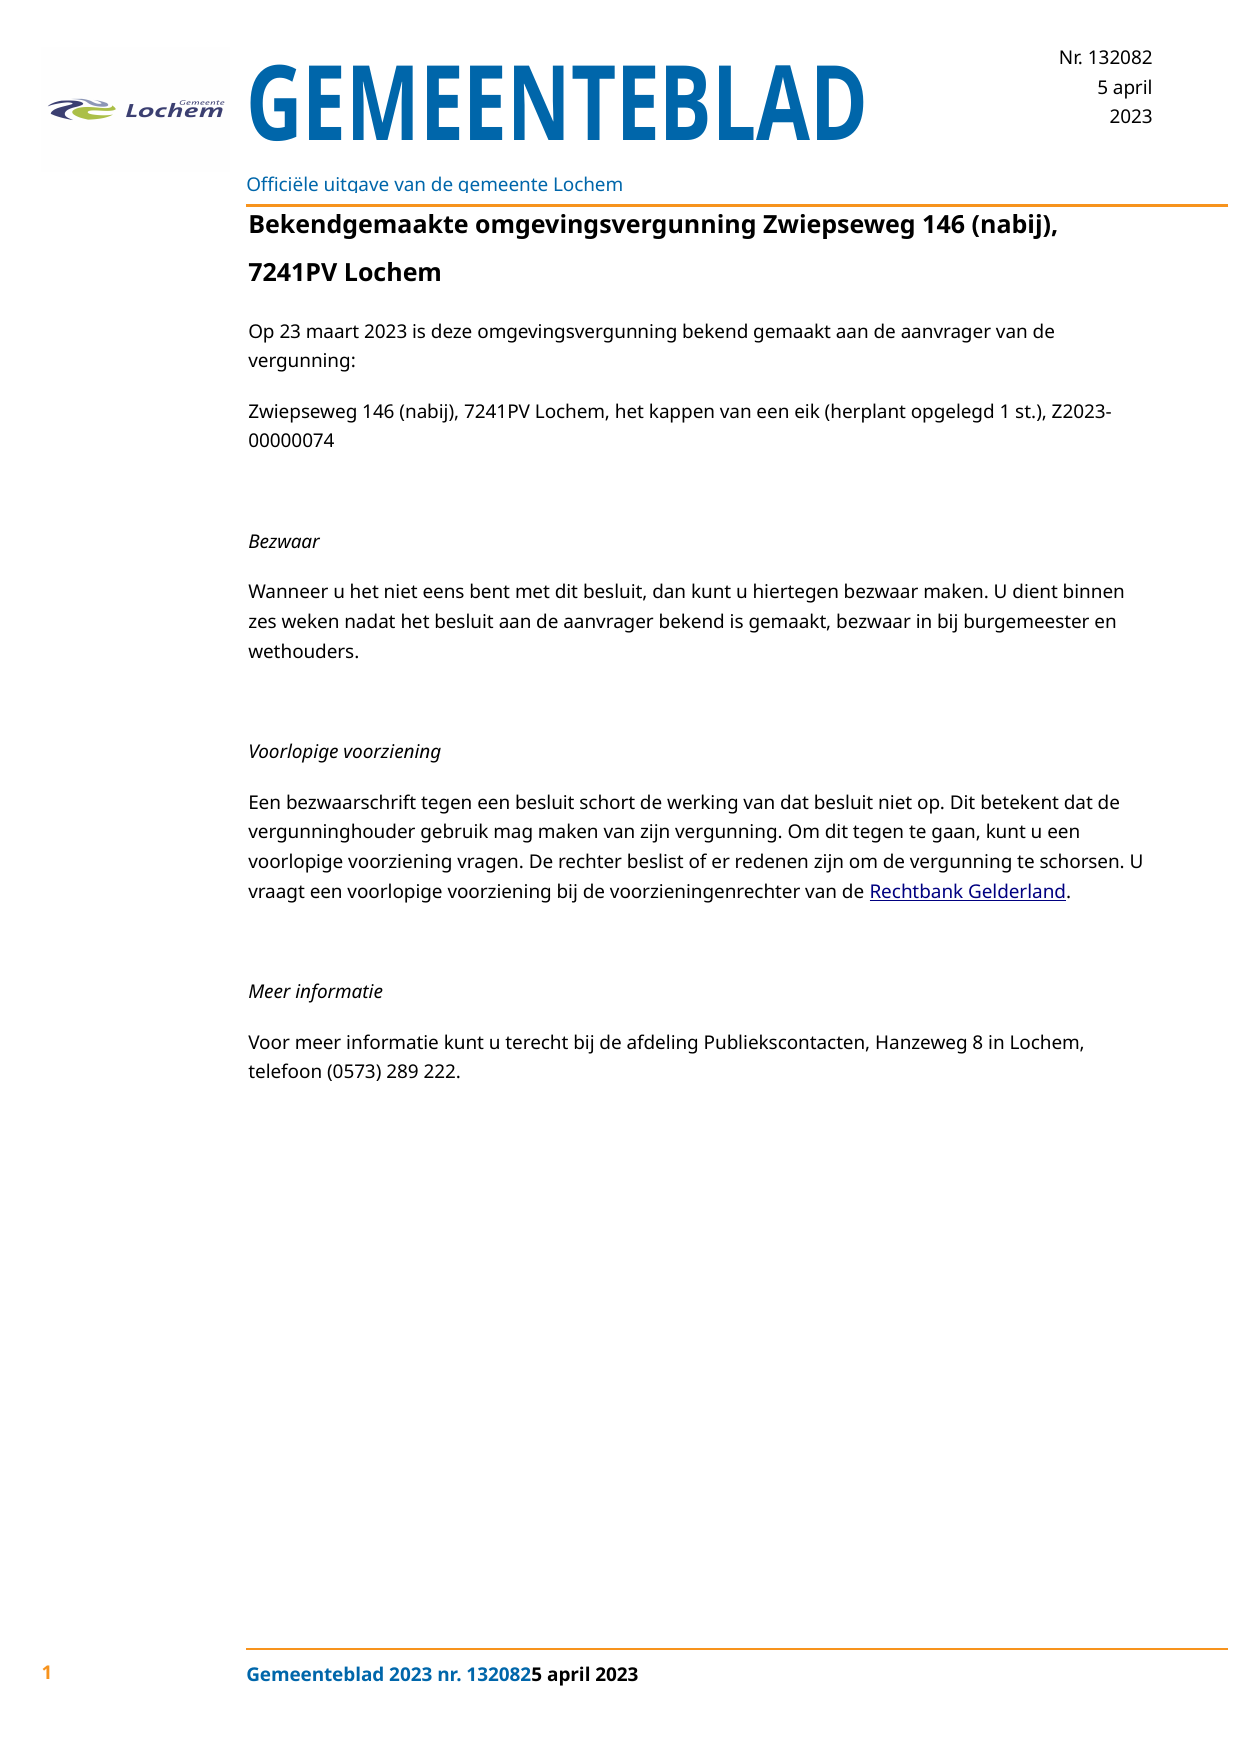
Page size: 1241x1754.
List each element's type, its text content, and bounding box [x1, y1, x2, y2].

text Bekendgemaakte omgevingsvergunning Zwiepseweg 146 (nabij), 7241PV Lochem [248, 207, 1152, 288]
text Meer informatie [248, 979, 1152, 1004]
text Bezwaar [248, 528, 1152, 554]
text Op 23 maart 2023 is deze omgevingsvergunning bekend gemaakt aan de aanvrager van de vergunning: [248, 318, 1152, 373]
text Wanneer u het niet eens bent met dit besluit, dan kunt u hiertegen bezwaar maken. U dient binnen zes weken nadat het besluit aan de aanvrager bekend is gemaakt, bezwaar in bij burgemeester en wethouders. [248, 579, 1152, 664]
text Voor meer informatie kunt u terecht bij de afdeling Publiekscontacten, Hanzeweg 8 in Lochem, telefoon (0573) 289 222. [248, 1029, 1152, 1084]
text Zwiepseweg 146 (nabij), 7241PV Lochem, het kappen van een eik (herplant opgelegd 1 st.), Z2023-00000074 [248, 398, 1152, 453]
text Een bezwaarschrift tegen een besluit schort de werking van dat besluit niet op. Dit betekent dat de vergunninghouder gebruik mag maken van zijn vergunning. Om dit tegen te gaan, kunt u een voorlopige voorziening vragen. De rechter beslist of er redenen zijn om de vergunning te schorsen. U vraagt een voorlopige voorziening bij de voorzieningenrechter van de Rechtbank Gelderland. [248, 789, 1152, 904]
picture [41, 47, 231, 172]
text Voorlopige voorziening [248, 739, 1152, 764]
